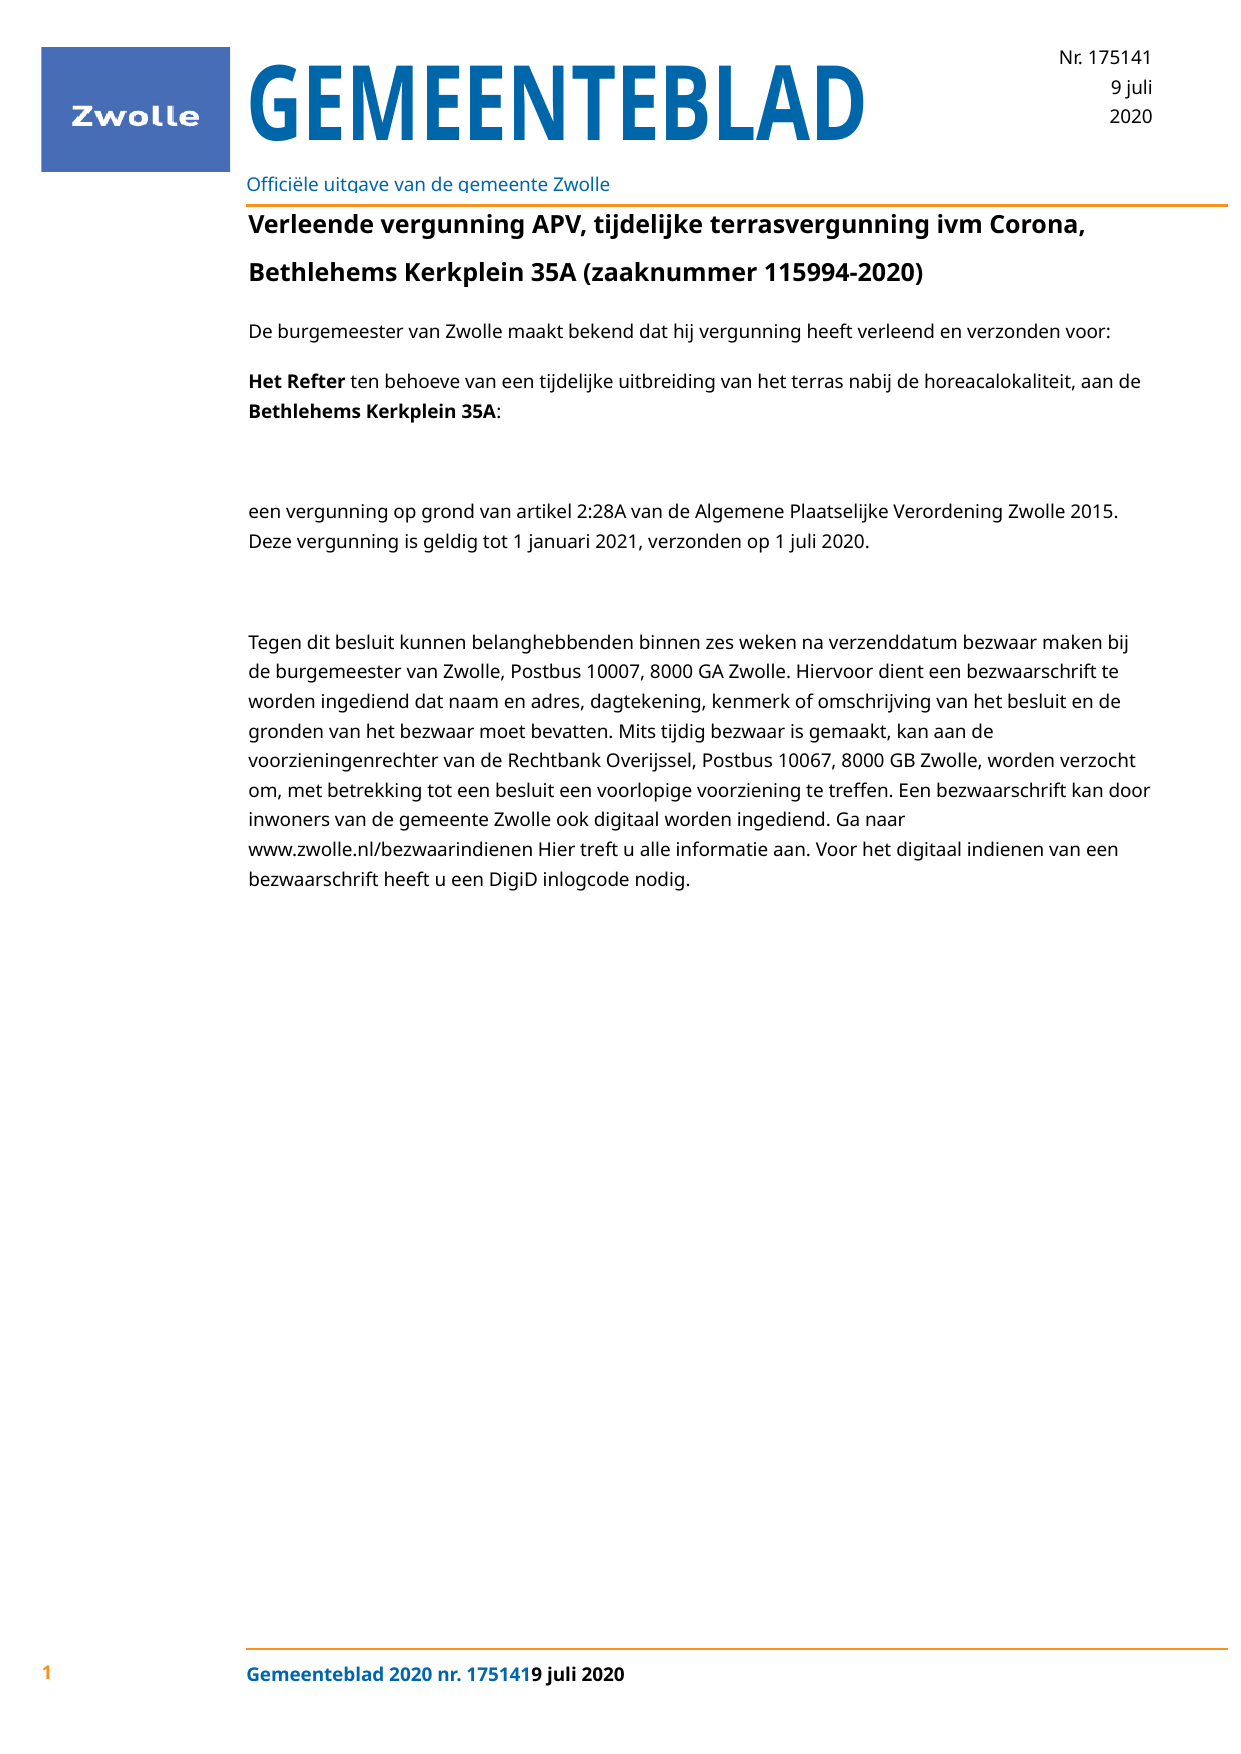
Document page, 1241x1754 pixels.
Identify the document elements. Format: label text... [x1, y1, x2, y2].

text Verleende vergunning APV, tijdelijke terrasvergunning ivm Corona, Bethlehems Kerkplein 35A (zaaknummer 115994-2020) [248, 207, 1152, 288]
text een vergunning op grond van artikel 2:28A van de Algemene Plaatselijke Verordening Zwolle 2015. Deze vergunning is geldig tot 1 januari 2021, verzonden op 1 juli 2020. [248, 499, 1152, 554]
picture [41, 47, 231, 172]
text Het Refter ten behoeve van een tijdelijke uitbreiding van het terras nabij de horeacalokaliteit, aan de Bethlehems Kerkplein 35A: [248, 368, 1152, 424]
text De burgemeester van Zwolle maakt bekend dat hij vergunning heeft verleend en verzonden voor: [248, 318, 1152, 344]
text Tegen dit besluit kunnen belanghebbenden binnen zes weken na verzenddatum bezwaar maken bij de burgemeester van Zwolle, Postbus 10007, 8000 GA Zwolle. Hiervoor dient een bezwaarschrift te worden ingediend dat naam en adres, dagtekening, kenmerk of omschrijving van het besluit en de gronden van het bezwaar moet bevatten. Mits tijdig bezwaar is gemaakt, kan aan de voorzieningenrechter van de Rechtbank Overijssel, Postbus 10067, 8000 GB Zwolle, worden verzocht om, met betrekking tot een besluit een voorlopige voorziening te treffen. Een bezwaarschrift kan door inwoners van de gemeente Zwolle ook digitaal worden ingediend. Ga naar www.zwolle.nl/bezwaarindienen Hier treft u alle informatie aan. Voor het digitaal indienen van een bezwaarschrift heeft u een DigiD inlogcode nodig. [248, 629, 1152, 892]
